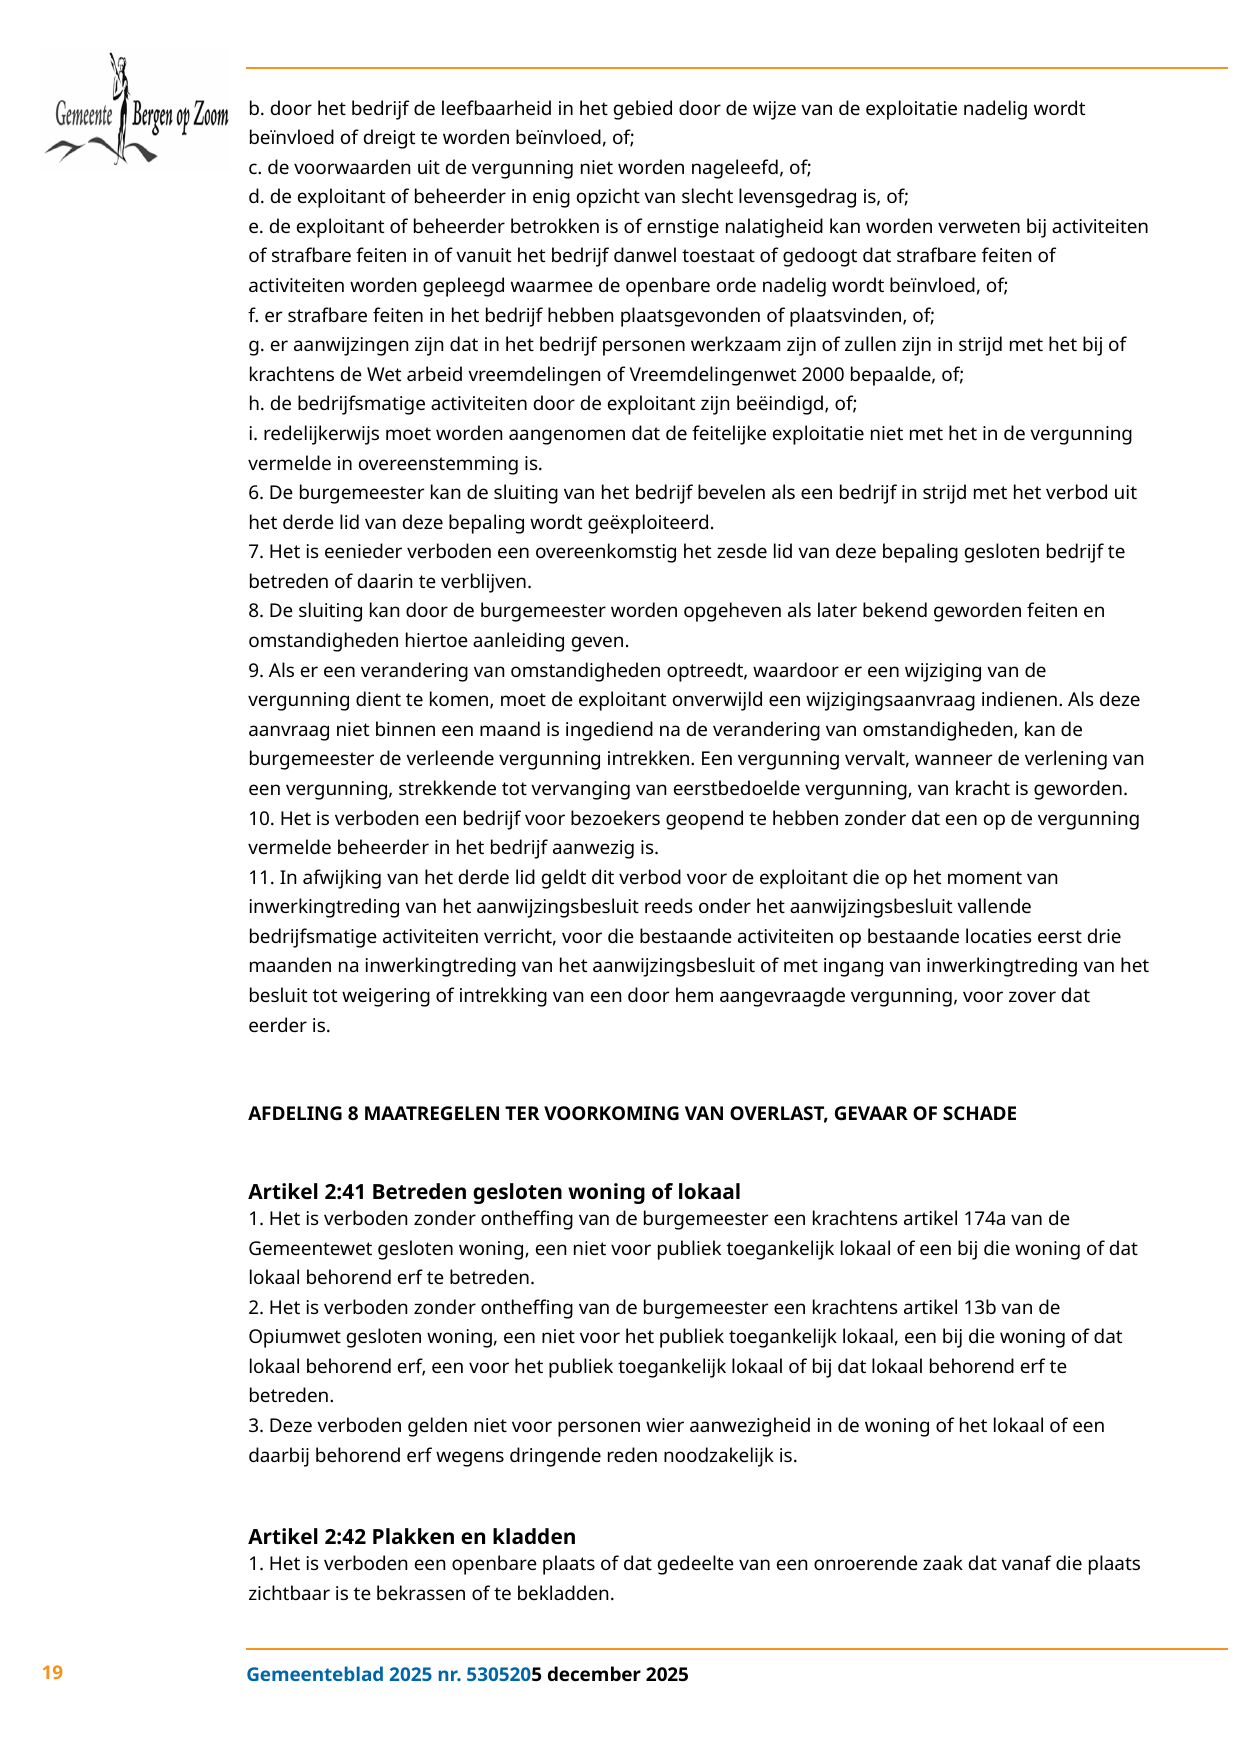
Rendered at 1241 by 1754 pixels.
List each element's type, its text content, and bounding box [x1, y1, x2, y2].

text 10. Het is verboden een bedrijf voor bezoekers geopend te hebben zonder dat een op de vergunning vermelde beheerder in het bedrijf aanwezig is. [248, 805, 1152, 860]
text d. de exploitant of beheerder in enig opzicht van slecht levensgedrag is, of; [248, 183, 1152, 209]
text 3. Deze verboden gelden niet voor personen wier aanwezigheid in de woning of het lokaal of een daarbij behorend erf wegens dringende reden noodzakelijk is. [248, 1412, 1152, 1468]
text b. door het bedrijf de leefbaarheid in het gebied door de wijze van de exploitatie nadelig wordt beïnvloed of dreigt te worden beïnvloed, of; [248, 95, 1152, 150]
text 9. Als er een verandering van omstandigheden optreedt, waardoor er een wijziging van de vergunning dient te komen, moet de exploitant onverwijld een wijzigingsaanvraag indienen. Als deze aanvraag niet binnen een maand is ingediend na de verandering van omstandigheden, kan de burgemeester de verleende vergunning intrekken. Een vergunning vervalt, wanneer de verlening van een vergunning, strekkende tot vervanging van eerstbedoelde vergunning, van kracht is geworden. [248, 657, 1152, 801]
text 8. De sluiting kan door de burgemeester worden opgeheven als later bekend geworden feiten en omstandigheden hiertoe aanleiding geven. [248, 598, 1152, 653]
text c. de voorwaarden uit de vergunning niet worden nageleefd, of; [248, 154, 1152, 180]
text i. redelijkerwijs moet worden aangenomen dat de feitelijke exploitatie niet met het in de vergunning vermelde in overeenstemming is. [248, 420, 1152, 476]
text h. de bedrijfsmatige activiteiten door de exploitant zijn beëindigd, of; [248, 391, 1152, 416]
text e. de exploitant of beheerder betrokken is of ernstige nalatigheid kan worden verweten bij activiteiten of strafbare feiten in of vanuit het bedrijf danwel toestaat of gedoogt dat strafbare feiten of activiteiten worden gepleegd waarmee de openbare orde nadelig wordt beïnvloed, of; [248, 213, 1152, 298]
text g. er aanwijzingen zijn dat in het bedrijf personen werkzaam zijn of zullen zijn in strijd met het bij of krachtens de Wet arbeid vreemdelingen of Vreemdelingenwet 2000 bepaalde, of; [248, 331, 1152, 387]
text 2. Het is verboden zonder ontheffing van de burgemeester een krachtens artikel 13b van de Opiumwet gesloten woning, een niet voor het publiek toegankelijk lokaal, een bij die woning of dat lokaal behorend erf, een voor het publiek toegankelijk lokaal of bij dat lokaal behorend erf te betreden. [248, 1294, 1152, 1408]
text Artikel 2:41 Betreden gesloten woning of lokaal [248, 1177, 1152, 1205]
picture [41, 47, 231, 172]
text 11. In afwijking van het derde lid geldt dit verbod voor de exploitant die op het moment van inwerkingtreding van het aanwijzingsbesluit reeds onder het aanwijzingsbesluit vallende bedrijfsmatige activiteiten verricht, voor die bestaande activiteiten op bestaande locaties eerst drie maanden na inwerkingtreding van het aanwijzingsbesluit of met ingang van inwerkingtreding van het besluit tot weigering of intrekking van een door hem aangevraagde vergunning, voor zover dat eerder is. [248, 864, 1152, 1038]
text 1. Het is verboden zonder ontheffing van de burgemeester een krachtens artikel 174a van de Gemeentewet gesloten woning, een niet voor publiek toegankelijk lokaal of een bij die woning of dat lokaal behorend erf te betreden. [248, 1205, 1152, 1290]
text Artikel 2:42 Plakken en kladden [248, 1522, 1152, 1550]
text 6. De burgemeester kan de sluiting van het bedrijf bevelen als een bedrijf in strijd met het verbod uit het derde lid van deze bepaling wordt geëxploiteerd. [248, 479, 1152, 535]
text 7. Het is eenieder verboden een overeenkomstig het zesde lid van deze bepaling gesloten bedrijf te betreden of daarin te verblijven. [248, 538, 1152, 594]
text 1. Het is verboden een openbare plaats of dat gedeelte van een onroerende zaak dat vanaf die plaats zichtbaar is te bekrassen of te bekladden. [248, 1550, 1152, 1606]
text f. er strafbare feiten in het bedrijf hebben plaatsgevonden of plaatsvinden, of; [248, 302, 1152, 328]
text AFDELING 8 MAATREGELEN TER VOORKOMING VAN OVERLAST, GEVAAR OF SCHADE [248, 1101, 1152, 1126]
